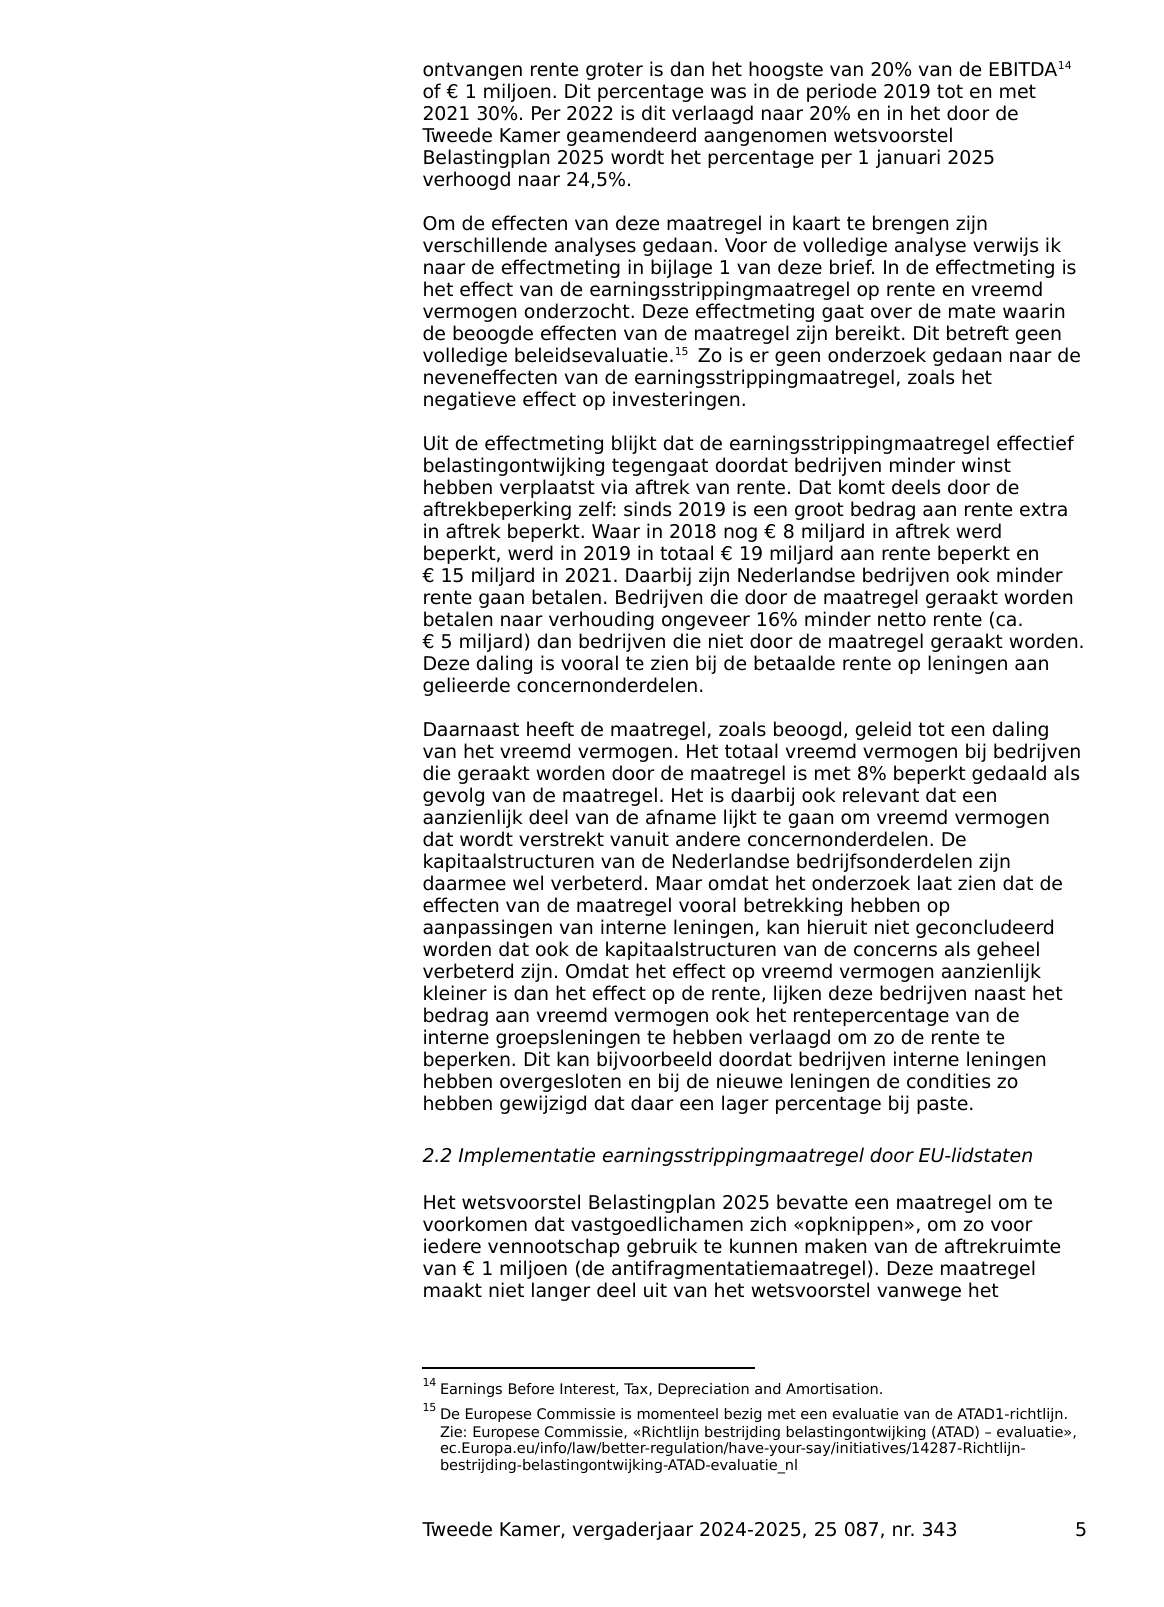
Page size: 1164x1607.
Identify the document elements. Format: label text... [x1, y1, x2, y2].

text Om de effecten van deze maatregel in kaart te brengen zijn verschillende analyses gedaan. Voor de volledige analyse verwijs ik naar de effectmeting in bijlage 1 van deze brief. In de effectmeting is het effect van de earningsstrippingmaatregel op rente en vreemd vermogen onderzocht. Deze effectmeting gaat over de mate waarin de beoogde effecten van de maatregel zijn bereikt. Dit betreft geen volledige beleidsevaluatie. Zo is er geen onderzoek gedaan naar de neveneffecten van de earningsstrippingmaatregel, zoals het negatieve effect op investeringen. [422, 213, 1087, 411]
text De Europese Commissie is momenteel bezig met een evaluatie van de ATAD1-richtlijn. Zie: Europese Commissie, «Richtlijn bestrijding belastingontwijking (ATAD) – evaluatie», ec.Europa.eu/info/law/better-regulation/have-your-say/initiatives/14287-Richtlijn-bestrijding-belastingontwijking-ATAD-evaluatie_nl [422, 1402, 1087, 1474]
text Uit de effectmeting blijkt dat de earningsstrippingmaatregel effectief belastingontwijking tegengaat doordat bedrijven minder winst hebben verplaatst via aftrek van rente. Dat komt deels door de aftrekbeperking zelf: sinds 2019 is een groot bedrag aan rente extra in aftrek beperkt. Waar in 2018 nog € 8 miljard in aftrek werd beperkt, werd in 2019 in totaal € 19 miljard aan rente beperkt en € 15 miljard in 2021. Daarbij zijn Nederlandse bedrijven ook minder rente gaan betalen. Bedrijven die door de maatregel geraakt worden betalen naar verhouding ongeveer 16% minder netto rente (ca. € 5 miljard) dan bedrijven die niet door de maatregel geraakt worden. Deze daling is vooral te zien bij de betaalde rente op leningen aan gelieerde concernonderdelen. [422, 433, 1087, 697]
text Daarnaast heeft de maatregel, zoals beoogd, geleid tot een daling van het vreemd vermogen. Het totaal vreemd vermogen bij bedrijven die geraakt worden door de maatregel is met 8% beperkt gedaald als gevolg van de maatregel. Het is daarbij ook relevant dat een aanzienlijk deel van de afname lijkt te gaan om vreemd vermogen dat wordt verstrekt vanuit andere concernonderdelen. De kapitaalstructuren van de Nederlandse bedrijfsonderdelen zijn daarmee wel verbeterd. Maar omdat het onderzoek laat zien dat de effecten van de maatregel vooral betrekking hebben op aanpassingen van interne leningen, kan hieruit niet geconcludeerd worden dat ook de kapitaalstructuren van de concerns als geheel verbeterd zijn. Omdat het effect op vreemd vermogen aanzienlijk kleiner is dan het effect op de rente, lijken deze bedrijven naast het bedrag aan vreemd vermogen ook het rentepercentage van de interne groepsleningen te hebben verlaagd om zo de rente te beperken. Dit kan bijvoorbeeld doordat bedrijven interne leningen hebben overgesloten en bij de nieuwe leningen de condities zo hebben gewijzigd dat daar een lager percentage bij paste. [422, 719, 1087, 1115]
subtitle 2.2 Implementatie earningsstrippingmaatregel door EU-lidstaten [422, 1145, 1087, 1167]
text Earnings Before Interest, Tax, Depreciation and Amortisation. [422, 1377, 1087, 1399]
text Het wetsvoorstel Belastingplan 2025 bevatte een maatregel om te voorkomen dat vastgoedlichamen zich «opknippen», om zo voor iedere vennootschap gebruik te kunnen maken van de aftrekruimte van € 1 miljoen (de antifragmentatiemaatregel). Deze maatregel maakt niet langer deel uit van het wetsvoorstel vanwege het [422, 1192, 1087, 1302]
text ontvangen rente groter is dan het hoogste van 20% van de EBITDA of € 1 miljoen. Dit percentage was in de periode 2019 tot en met 2021 30%. Per 2022 is dit verlaagd naar 20% en in het door de Tweede Kamer geamendeerd aangenomen wetsvoorstel Belastingplan 2025 wordt het percentage per 1 januari 2025 verhoogd naar 24,5%. [422, 59, 1087, 191]
